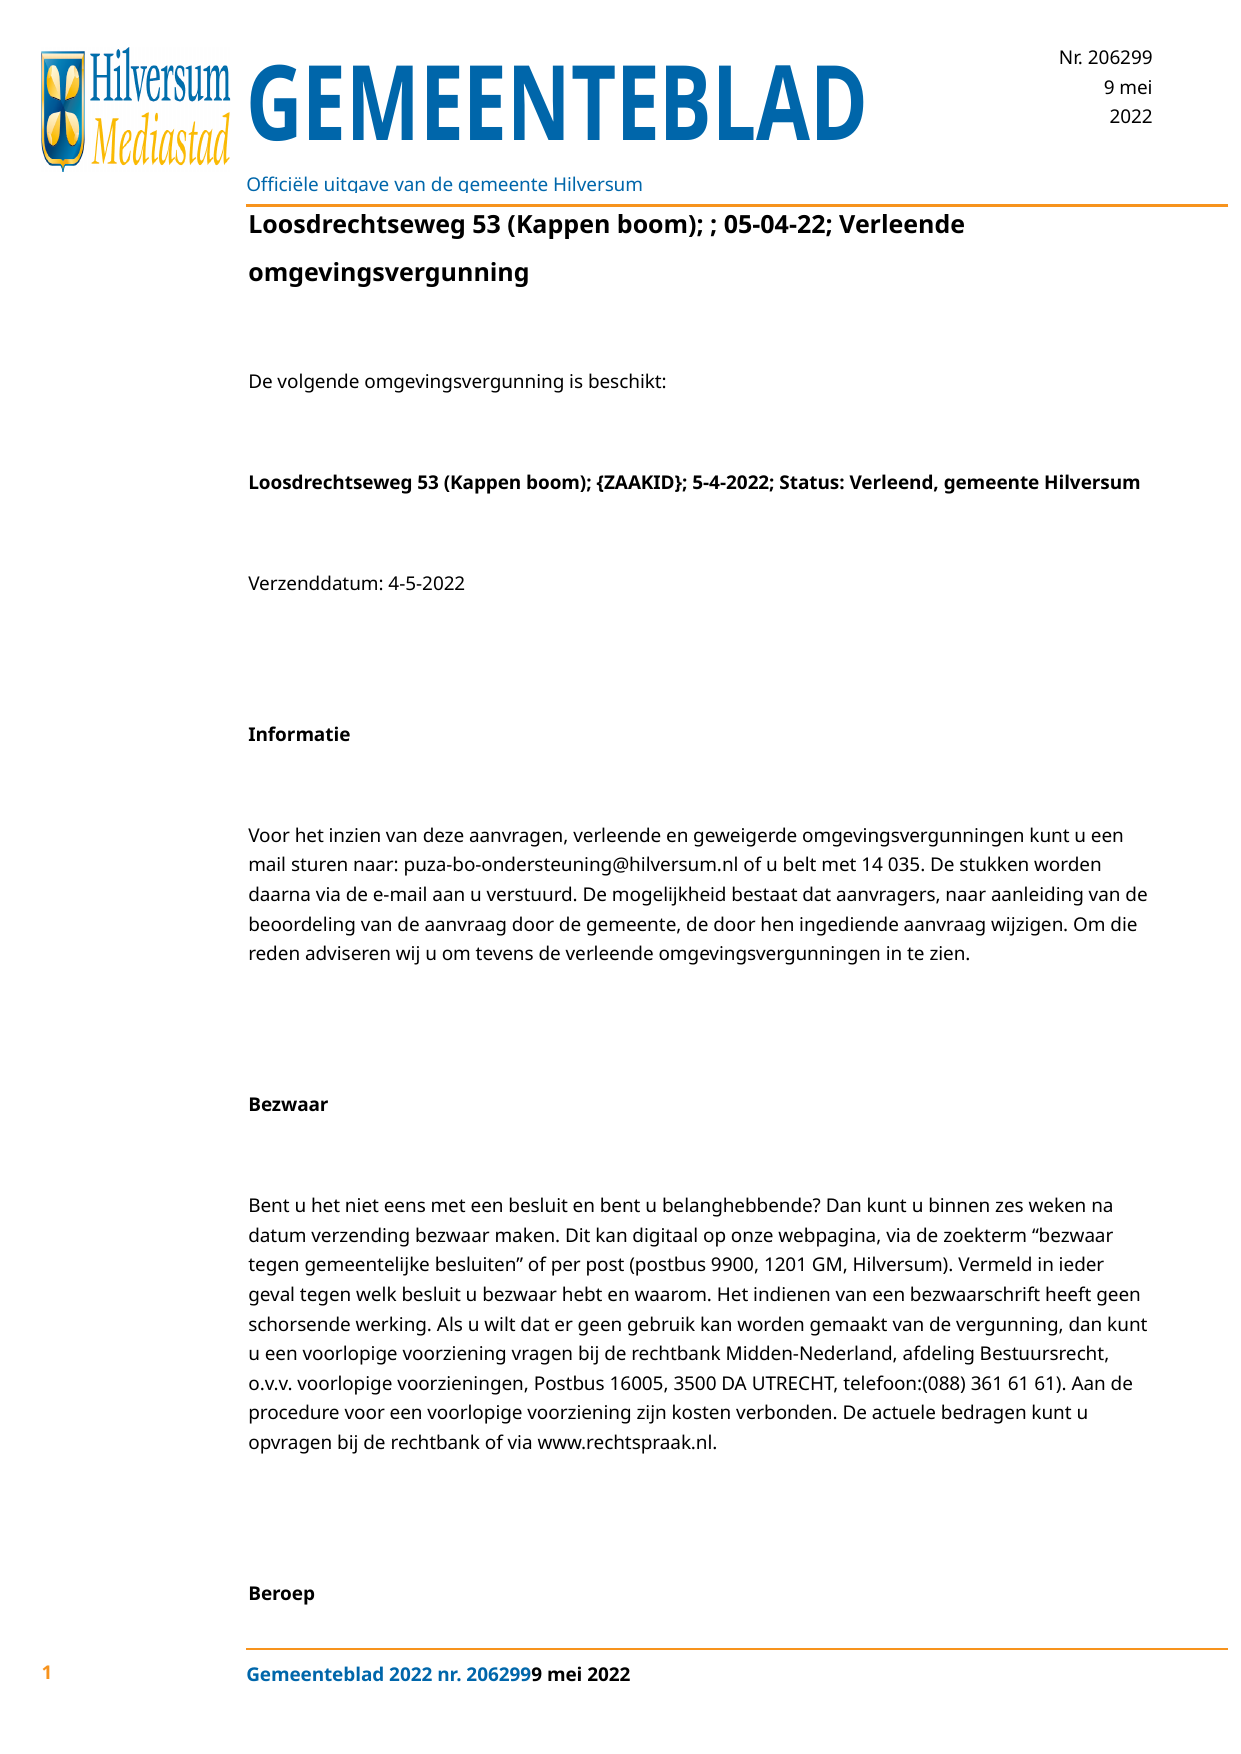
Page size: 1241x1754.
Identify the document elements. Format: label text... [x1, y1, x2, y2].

text Bezwaar [248, 1092, 1152, 1117]
text Verzenddatum: 4-5-2022 [248, 570, 1152, 596]
text Beroep [248, 1580, 1152, 1606]
picture [41, 47, 231, 172]
text Loosdrechtseweg 53 (Kappen boom); ; 05-04-22; Verleende omgevingsvergunning [248, 207, 1152, 288]
text Bent u het niet eens met een besluit en bent u belanghebbende? Dan kunt u binnen zes weken na datum verzending bezwaar maken. Dit kan digitaal op onze webpagina, via de zoekterm “bezwaar tegen gemeentelijke besluiten” of per post (postbus 9900, 1201 GM, Hilversum). Vermeld in ieder geval tegen welk besluit u bezwaar hebt en waarom. Het indienen van een bezwaarschrift heeft geen schorsende werking. Als u wilt dat er geen gebruik kan worden gemaakt van de vergunning, dan kunt u een voorlopige voorziening vragen bij de rechtbank Midden-Nederland, afdeling Bestuursrecht, o.v.v. voorlopige voorzieningen, Postbus 16005, 3500 DA UTRECHT, telefoon:(088) 361 61 61). Aan de procedure voor een voorlopige voorziening zijn kosten verbonden. De actuele bedragen kunt u opvragen bij de rechtbank of via www.rechtspraak.nl. [248, 1192, 1152, 1455]
text Loosdrechtseweg 53 (Kappen boom); {ZAAKID}; 5-4-2022; Status: Verleend, gemeente Hilversum [248, 469, 1152, 495]
text Informatie [248, 721, 1152, 747]
text De volgende omgevingsvergunning is beschikt: [248, 368, 1152, 394]
text Voor het inzien van deze aanvragen, verleende en geweigerde omgevingsvergunningen kunt u een mail sturen naar: puza-bo-ondersteuning@hilversum.nl of u belt met 14 035. De stukken worden daarna via de e-mail aan u verstuurd. De mogelijkheid bestaat dat aanvragers, naar aanleiding van de beoordeling van de aanvraag door de gemeente, de door hen ingediende aanvraag wijzigen. Om die reden adviseren wij u om tevens de verleende omgevingsvergunningen in te zien. [248, 822, 1152, 966]
